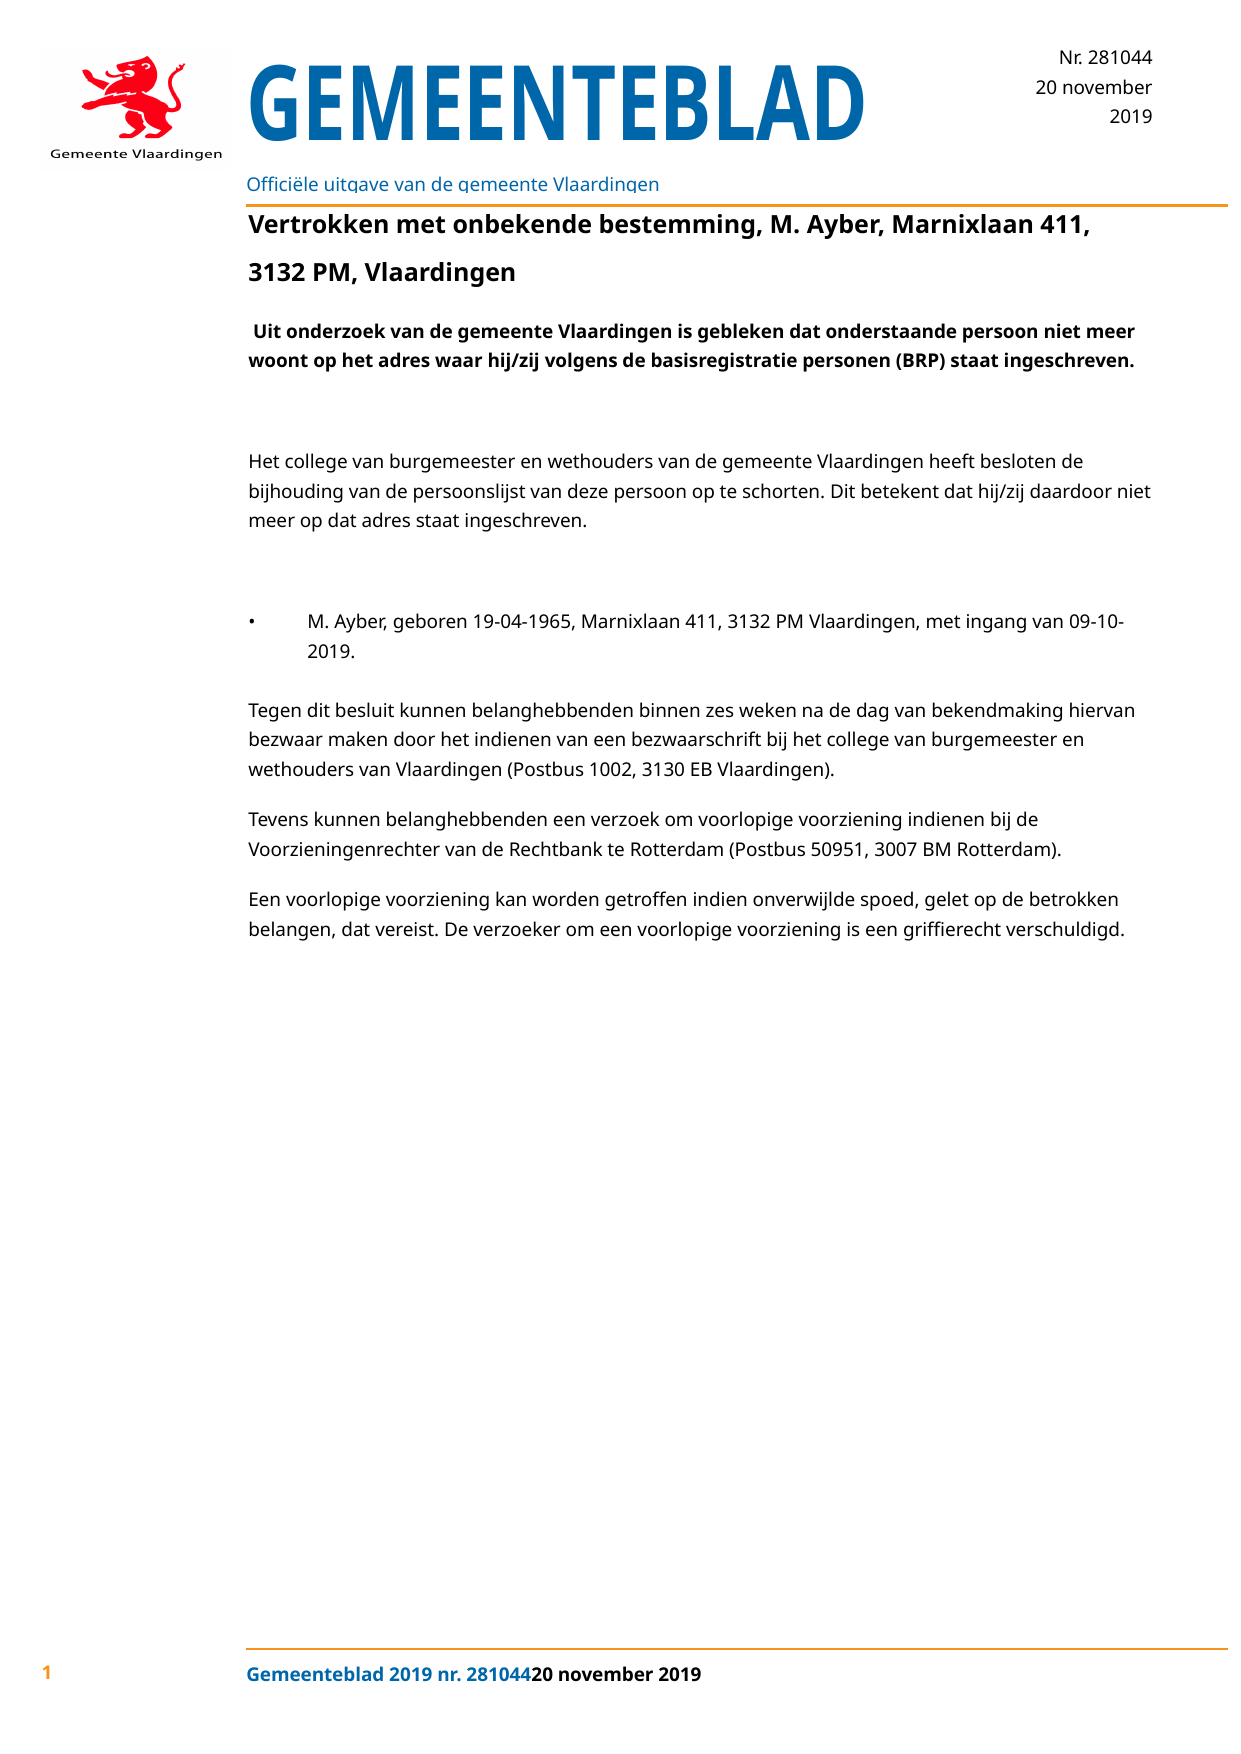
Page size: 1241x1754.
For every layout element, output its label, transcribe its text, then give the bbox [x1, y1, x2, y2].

text Vertrokken met onbekende bestemming, M. Ayber, Marnixlaan 411, 3132 PM, Vlaardingen [248, 207, 1152, 288]
text Tevens kunnen belanghebbenden een verzoek om voorlopige voorziening indienen bij de Voorzieningenrechter van de Rechtbank te Rotterdam (Postbus 50951, 3007 BM Rotterdam). [248, 807, 1152, 862]
text Tegen dit besluit kunnen belanghebbenden binnen zes weken na de dag van bekendmaking hiervan bezwaar maken door het indienen van een bezwaarschrift bij het college van burgemeester en wethouders van Vlaardingen (Postbus 1002, 3130 EB Vlaardingen). [248, 697, 1152, 782]
text Een voorlopige voorziening kan worden getroffen indien onverwijlde spoed, gelet op de betrokken belangen, dat vereist. De verzoeker om een voorlopige voorziening is een griffierecht verschuldigd. [248, 887, 1152, 942]
text Het college van burgemeester en wethouders van de gemeente Vlaardingen heeft besloten de bijhouding van de persoonslijst van deze persoon op te schorten. Dit betekent dat hij/zij daardoor niet meer op dat adres staat ingeschreven. [248, 448, 1152, 533]
text Uit onderzoek van de gemeente Vlaardingen is gebleken dat onderstaande persoon niet meer woont op het adres waar hij/zij volgens de basisregistratie personen (BRP) staat ingeschreven. [248, 318, 1152, 373]
list M. Ayber, geboren 19-04-1965, Marnixlaan 411, 3132 PM Vlaardingen, met ingang van 09-10-2019. [248, 608, 1152, 664]
picture [41, 47, 231, 172]
